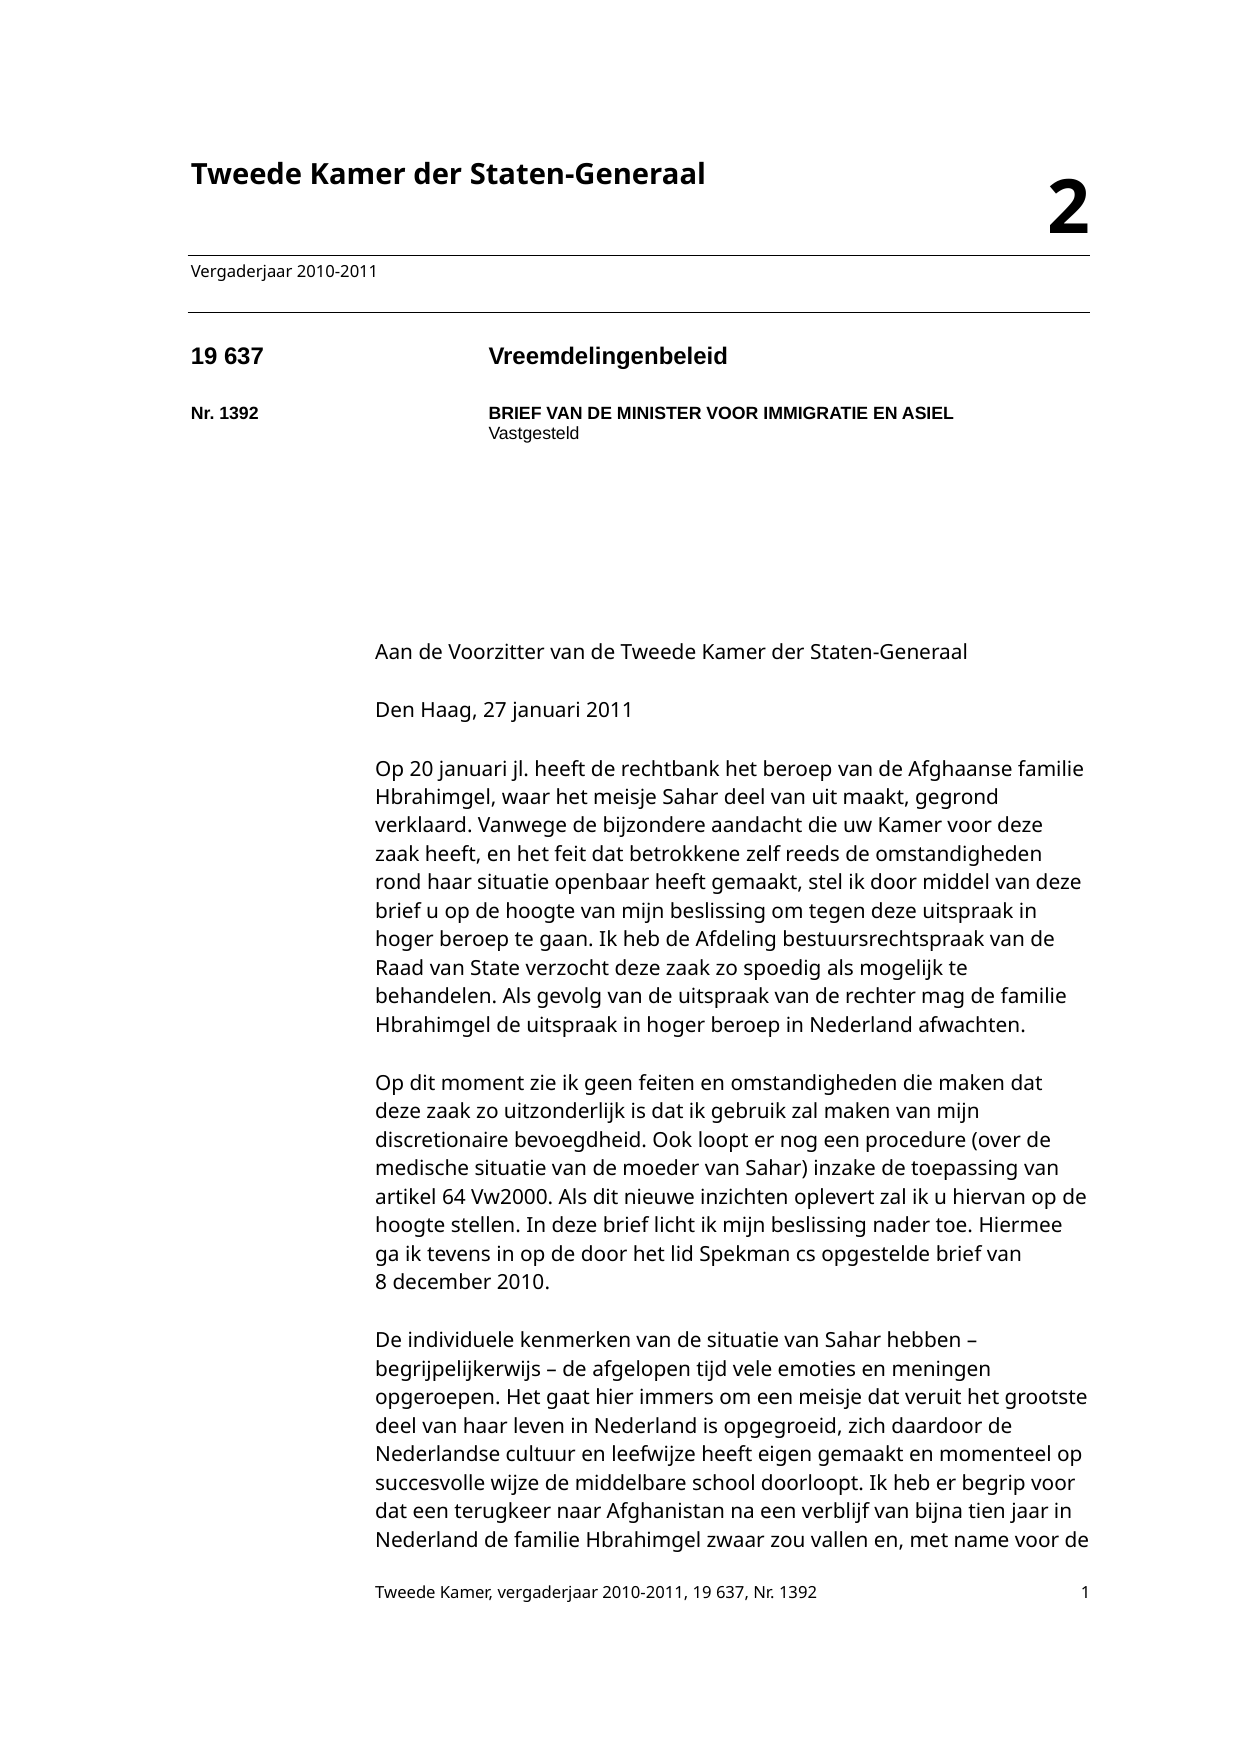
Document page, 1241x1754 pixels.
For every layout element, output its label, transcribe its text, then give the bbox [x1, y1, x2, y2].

table_cell Vreemdelingenbeleid [485, 339, 1090, 399]
table_cell [485, 256, 1090, 312]
table_cell Vergaderjaar 2010-2011 [188, 256, 485, 312]
text Op 20 januari jl. heeft de rechtbank het beroep van de Afghaanse familie Hbrahimgel, waar het meisje Sahar deel van uit maakt, gegrond verklaard. Vanwege de bijzondere aandacht die uw Kamer voor deze zaak heeft, en het feit dat betrokkene zelf reeds de omstandigheden rond haar situatie openbaar heeft gemaakt, stel ik door middel van deze brief u op de hoogte van mijn beslissing om tegen deze uitspraak in hoger beroep te gaan. Ik heb de Afdeling bestuursrechtspraak van de Raad van State verzocht deze zaak zo spoedig als mogelijk te behandelen. Als gevolg van de uitspraak van de rechter mag de familie Hbrahimgel de uitspraak in hoger beroep in Nederland afwachten. [375, 754, 1090, 1038]
text Op dit moment zie ik geen feiten en omstandigheden die maken dat deze zaak zo uitzonderlijk is dat ik gebruik zal maken van mijn discretionaire bevoegdheid. Ook loopt er nog een procedure (over de medische situatie van de moeder van Sahar) inzake de toepassing van artikel 64 Vw2000. Als dit nieuwe inzichten oplevert zal ik u hiervan op de hoogte stellen. In deze brief licht ik mijn beslissing nader toe. Hiermee ga ik tevens in op de door het lid Spekman cs opgestelde brief van 8 december 2010. [375, 1068, 1090, 1296]
table_cell 19 637 [188, 339, 485, 399]
text Aan de Voorzitter van de Tweede Kamer der Staten-Generaal [375, 637, 1090, 665]
table_cell [485, 313, 1090, 339]
table_cell [188, 313, 485, 339]
table_header 2 [910, 150, 1090, 255]
text Den Haag, 27 januari 2011 [375, 695, 1090, 724]
table_cell BRIEF VAN DE MINISTER VOOR IMMIGRATIE EN ASIEL Vastgesteld [485, 399, 1090, 518]
table_cell Nr. 1392 [188, 399, 485, 518]
table_header Tweede Kamer der Staten-Generaal [188, 150, 909, 255]
text De individuele kenmerken van de situatie van Sahar hebben – begrijpelijkerwijs – de afgelopen tijd vele emoties en meningen opgeroepen. Het gaat hier immers om een meisje dat veruit het grootste deel van haar leven in Nederland is opgegroeid, zich daardoor de Nederlandse cultuur en leefwijze heeft eigen gemaakt en momenteel op succesvolle wijze de middelbare school doorloopt. Ik heb er begrip voor dat een terugkeer naar Afghanistan na een verblijf van bijna tien jaar in Nederland de familie Hbrahimgel zwaar zou vallen en, met name voor de [375, 1326, 1090, 1553]
